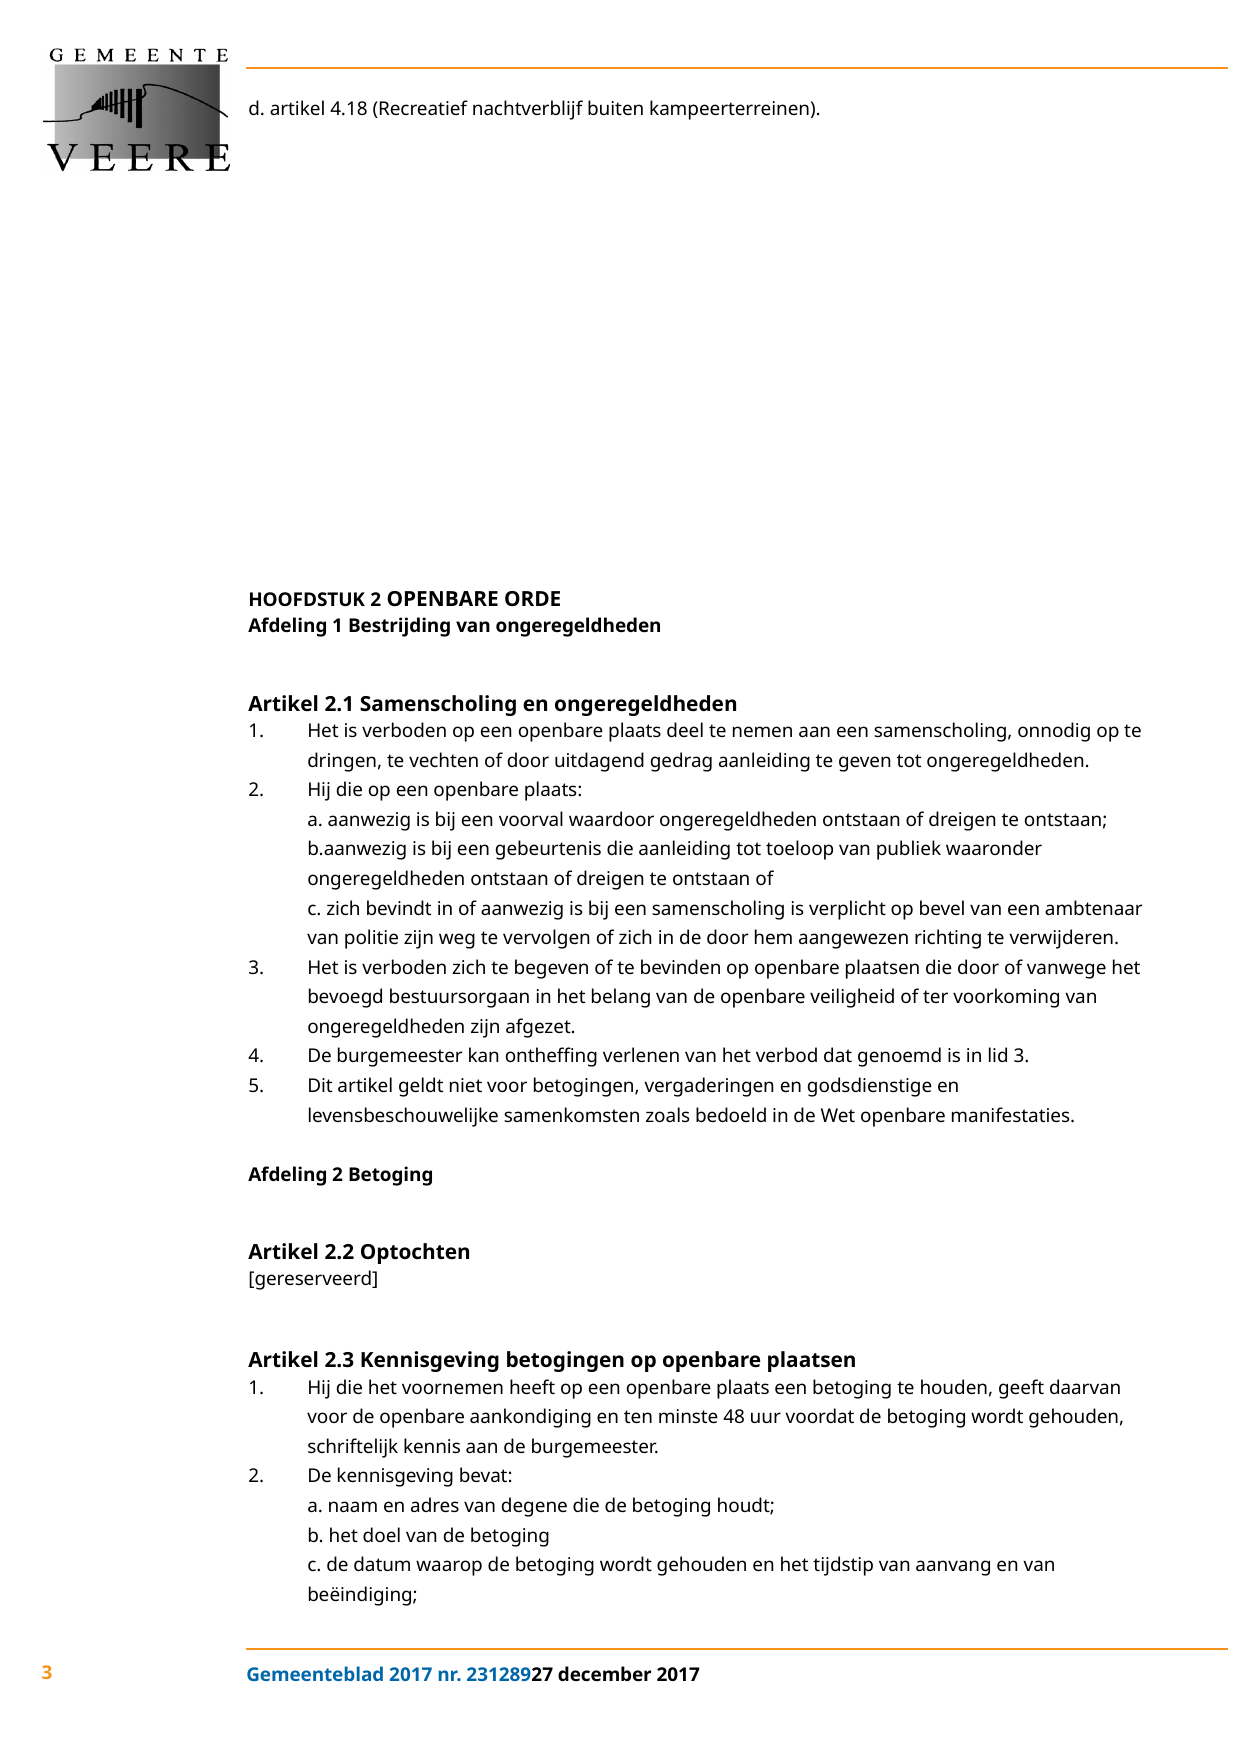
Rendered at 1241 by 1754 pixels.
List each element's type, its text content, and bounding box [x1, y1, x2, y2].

list Het is verboden op een openbare plaats deel te nemen aan een samenscholing, onnodig op te dringen, te vechten of door uitdagend gedrag aanleiding te geven tot ongeregeldheden. [248, 717, 1152, 772]
list De burgemeester kan ontheffing verlenen van het verbod dat genoemd is in lid 3. [248, 1043, 1152, 1068]
picture [41, 47, 231, 172]
list De kennisgeving bevat: [248, 1463, 1152, 1488]
list a. aanwezig is bij een voorval waardoor ongeregeldheden ontstaan of dreigen te ontstaan; [248, 806, 1152, 832]
text [gereserveerd] [248, 1266, 1152, 1291]
text Artikel 2.1 Samenscholing en ongeregeldheden [248, 689, 1152, 717]
list Hij die op een openbare plaats: [248, 776, 1152, 802]
text d. artikel 4.18 (Recreatief nachtverblijf buiten kampeerterreinen). [248, 95, 1152, 121]
list c. de datum waarop de betoging wordt gehouden en het tijdstip van aanvang en van beëindiging; [248, 1551, 1152, 1607]
text Artikel 2.2 Optochten [248, 1237, 1152, 1266]
text HOOFDSTUK 2 OPENBARE ORDE [248, 584, 1152, 613]
list a. naam en adres van degene die de betoging houdt; [248, 1492, 1152, 1518]
list Dit artikel geldt niet voor betogingen, vergaderingen en godsdienstige en levensbeschouwelijke samenkomsten zoals bedoeld in de Wet openbare manifestaties. [248, 1072, 1152, 1127]
list Hij die het voornemen heeft op een openbare plaats een betoging te houden, geeft daarvan voor de openbare aankondiging en ten minste 48 uur voordat de betoging wordt gehouden, schriftelijk kennis aan de burgemeester. [248, 1374, 1152, 1459]
text Afdeling 2 Betoging [248, 1161, 1152, 1187]
text Artikel 2.3 Kennisgeving betogingen op openbare plaatsen [248, 1346, 1152, 1374]
list b.aanwezig is bij een gebeurtenis die aanleiding tot toeloop van publiek waaronder ongeregeldheden ontstaan of dreigen te ontstaan of [248, 836, 1152, 891]
list b. het doel van de betoging [248, 1522, 1152, 1548]
list Het is verboden zich te begeven of te bevinden op openbare plaatsen die door of vanwege het bevoegd bestuursorgaan in het belang van de openbare veiligheid of ter voorkoming van ongeregeldheden zijn afgezet. [248, 954, 1152, 1039]
list c. zich bevindt in of aanwezig is bij een samenscholing is verplicht op bevel van een ambtenaar van politie zijn weg te vervolgen of zich in de door hem aangewezen richting te verwijderen. [248, 895, 1152, 950]
text Afdeling 1 Bestrijding van ongeregeldheden [248, 613, 1152, 638]
